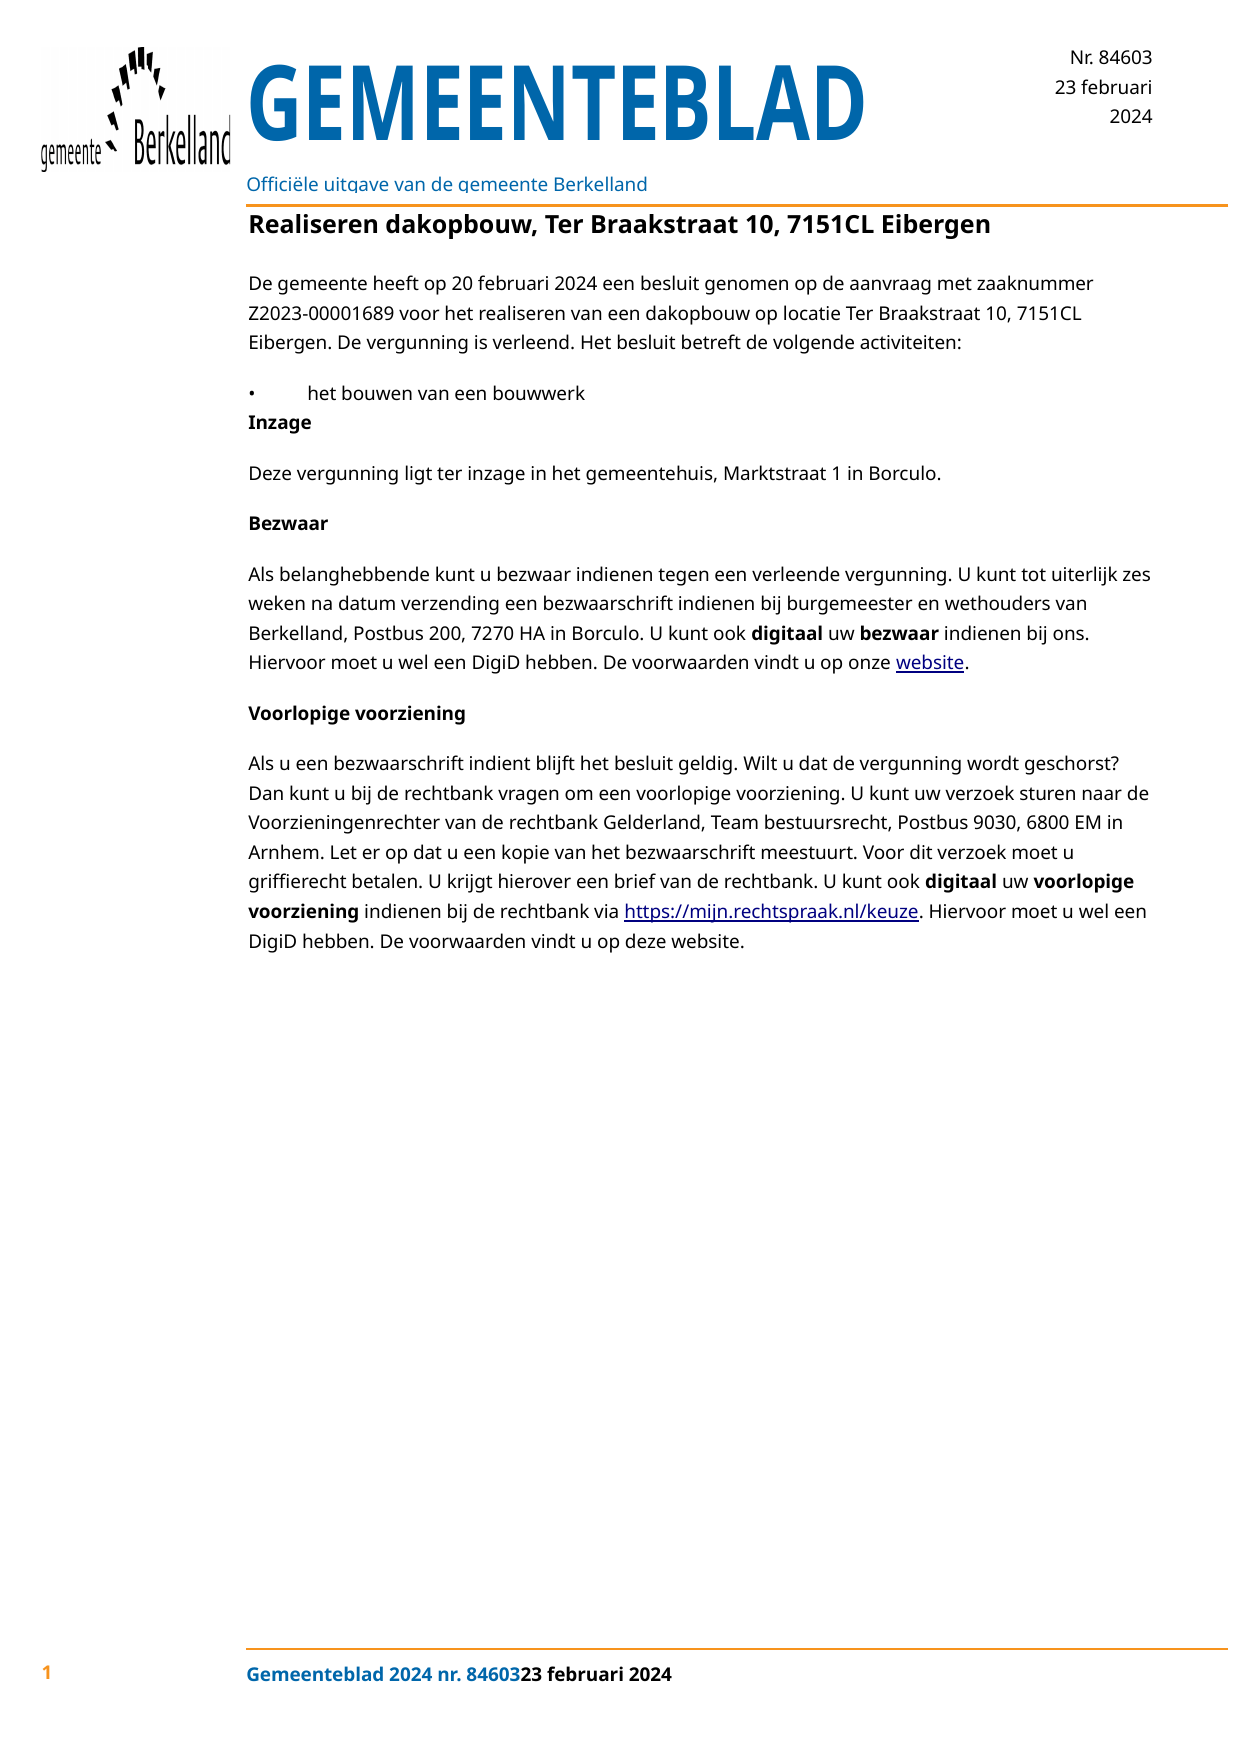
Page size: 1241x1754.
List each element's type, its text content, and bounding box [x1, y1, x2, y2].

text Als u een bezwaarschrift indient blijft het besluit geldig. Wilt u dat de vergunning wordt geschorst? Dan kunt u bij de rechtbank vragen om een voorlopige voorziening. U kunt uw verzoek sturen naar de Voorzieningenrechter van de rechtbank Gelderland, Team bestuursrecht, Postbus 9030, 6800 EM in Arnhem. Let er op dat u een kopie van het bezwaarschrift meestuurt. Voor dit verzoek moet u griffierecht betalen. U krijgt hierover een brief van de rechtbank. U kunt ook digitaal uw voorlopige voorziening indienen bij de rechtbank via https://mijn.rechtspraak.nl/keuze. Hiervoor moet u wel een DigiD hebben. De voorwaarden vindt u op deze website. [248, 750, 1152, 953]
text Voorlopige voorziening [248, 700, 1152, 726]
text Realiseren dakopbouw, Ter Braakstraat 10, 7151CL Eibergen [248, 207, 1152, 241]
text Als belanghebbende kunt u bezwaar indienen tegen een verleende vergunning. U kunt tot uiterlijk zes weken na datum verzending een bezwaarschrift indienen bij burgemeester en wethouders van Berkelland, Postbus 200, 7270 HA in Borculo. U kunt ook digitaal uw bezwaar indienen bij ons. Hiervoor moet u wel een DigiD hebben. De voorwaarden vindt u op onze website. [248, 561, 1152, 675]
text Inzage [248, 409, 1152, 435]
text Bezwaar [248, 510, 1152, 536]
text Deze vergunning ligt ter inzage in het gemeentehuis, Marktstraat 1 in Borculo. [248, 460, 1152, 486]
list het bouwen van een bouwwerk [248, 380, 1152, 406]
text De gemeente heeft op 20 februari 2024 een besluit genomen op de aanvraag met zaaknummer Z2023-00001689 voor het realiseren van een dakopbouw op locatie Ter Braakstraat 10, 7151CL Eibergen. De vergunning is verleend. Het besluit betreft de volgende activiteiten: [248, 270, 1152, 355]
picture [41, 47, 231, 172]
